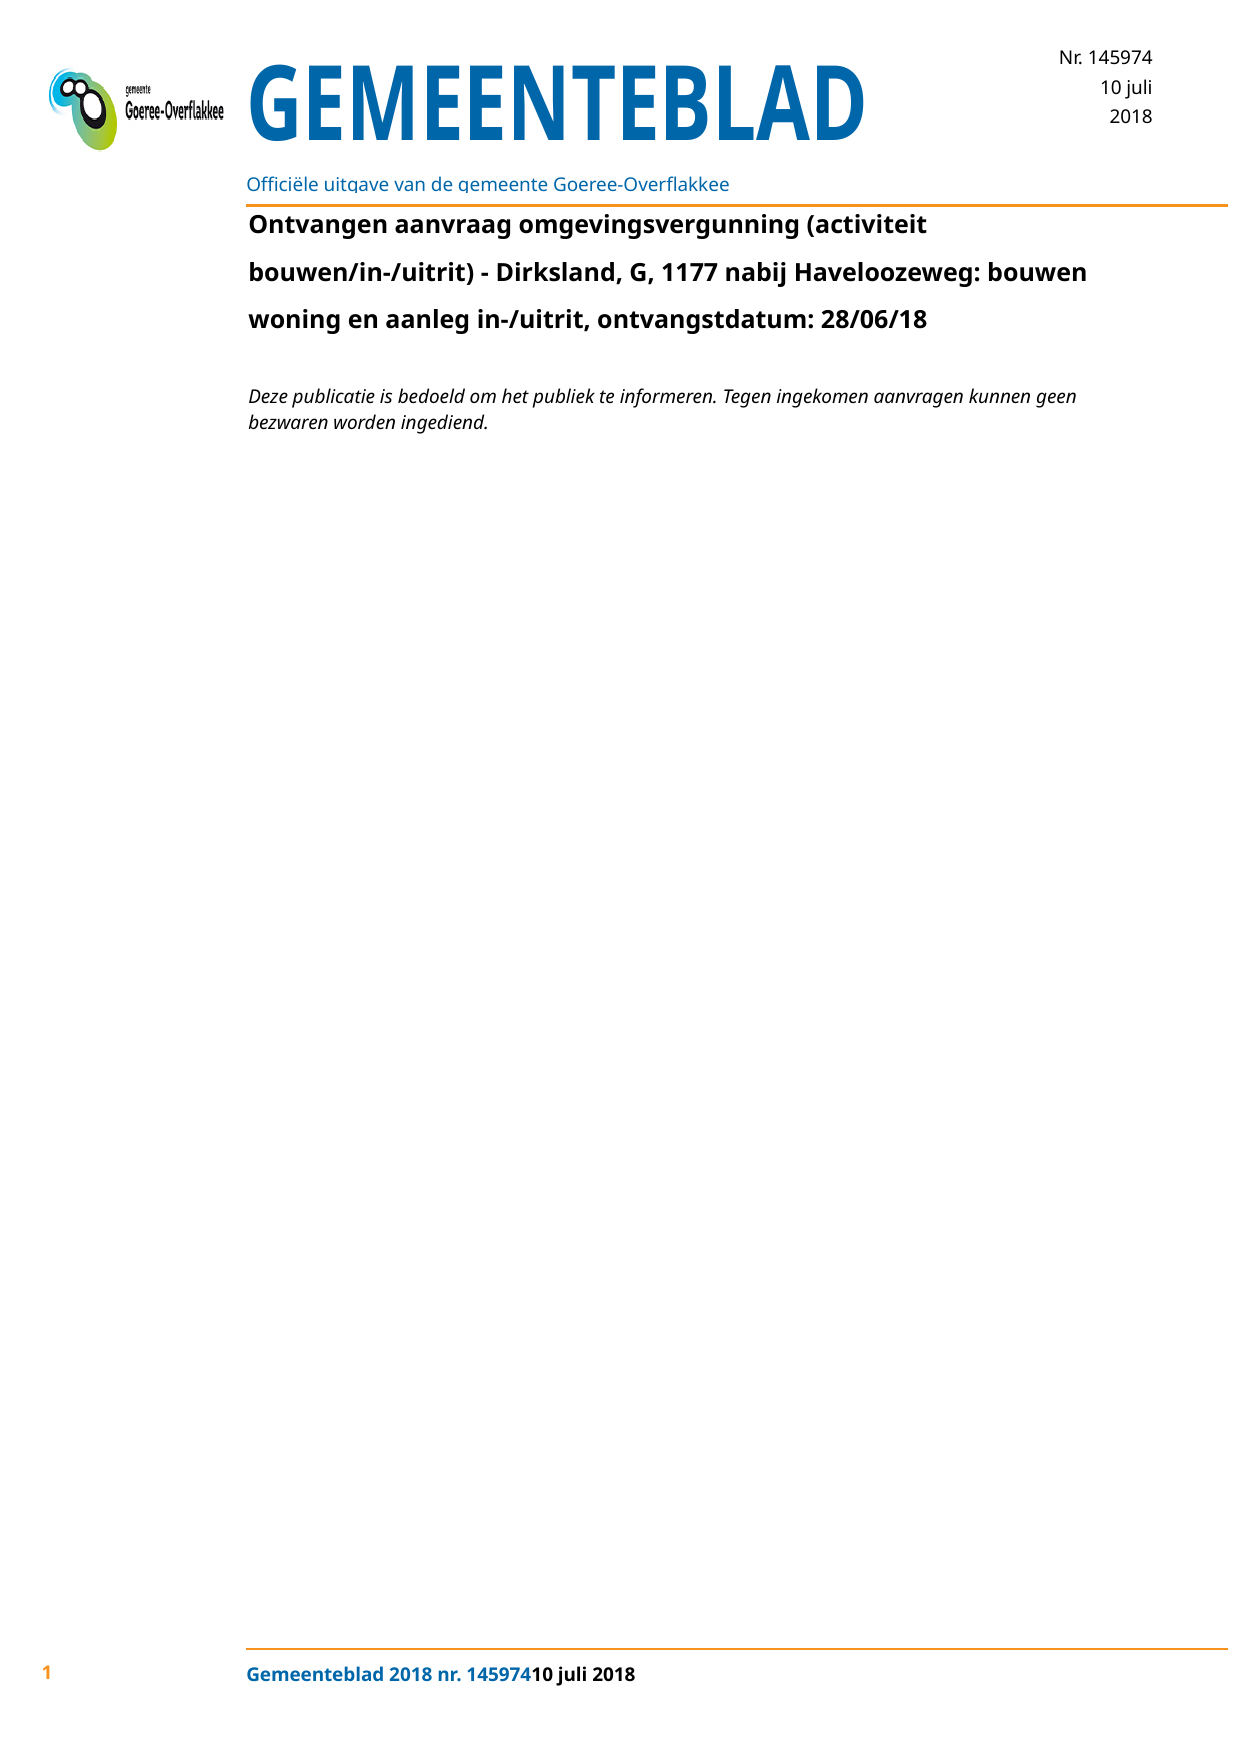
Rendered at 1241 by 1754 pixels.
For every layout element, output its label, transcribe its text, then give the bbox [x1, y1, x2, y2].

picture [41, 47, 231, 172]
text Ontvangen aanvraag omgevingsvergunning (activiteit bouwen/in-/uitrit) - Dirksland, G, 1177 nabij Haveloozeweg: bouwen woning en aanleg in-/uitrit, ontvangstdatum: 28/06/18 [248, 207, 1152, 336]
text Deze publicatie is bedoeld om het publiek te informeren. Tegen ingekomen aanvragen kunnen geen bezwaren worden ingediend. [248, 384, 1152, 435]
